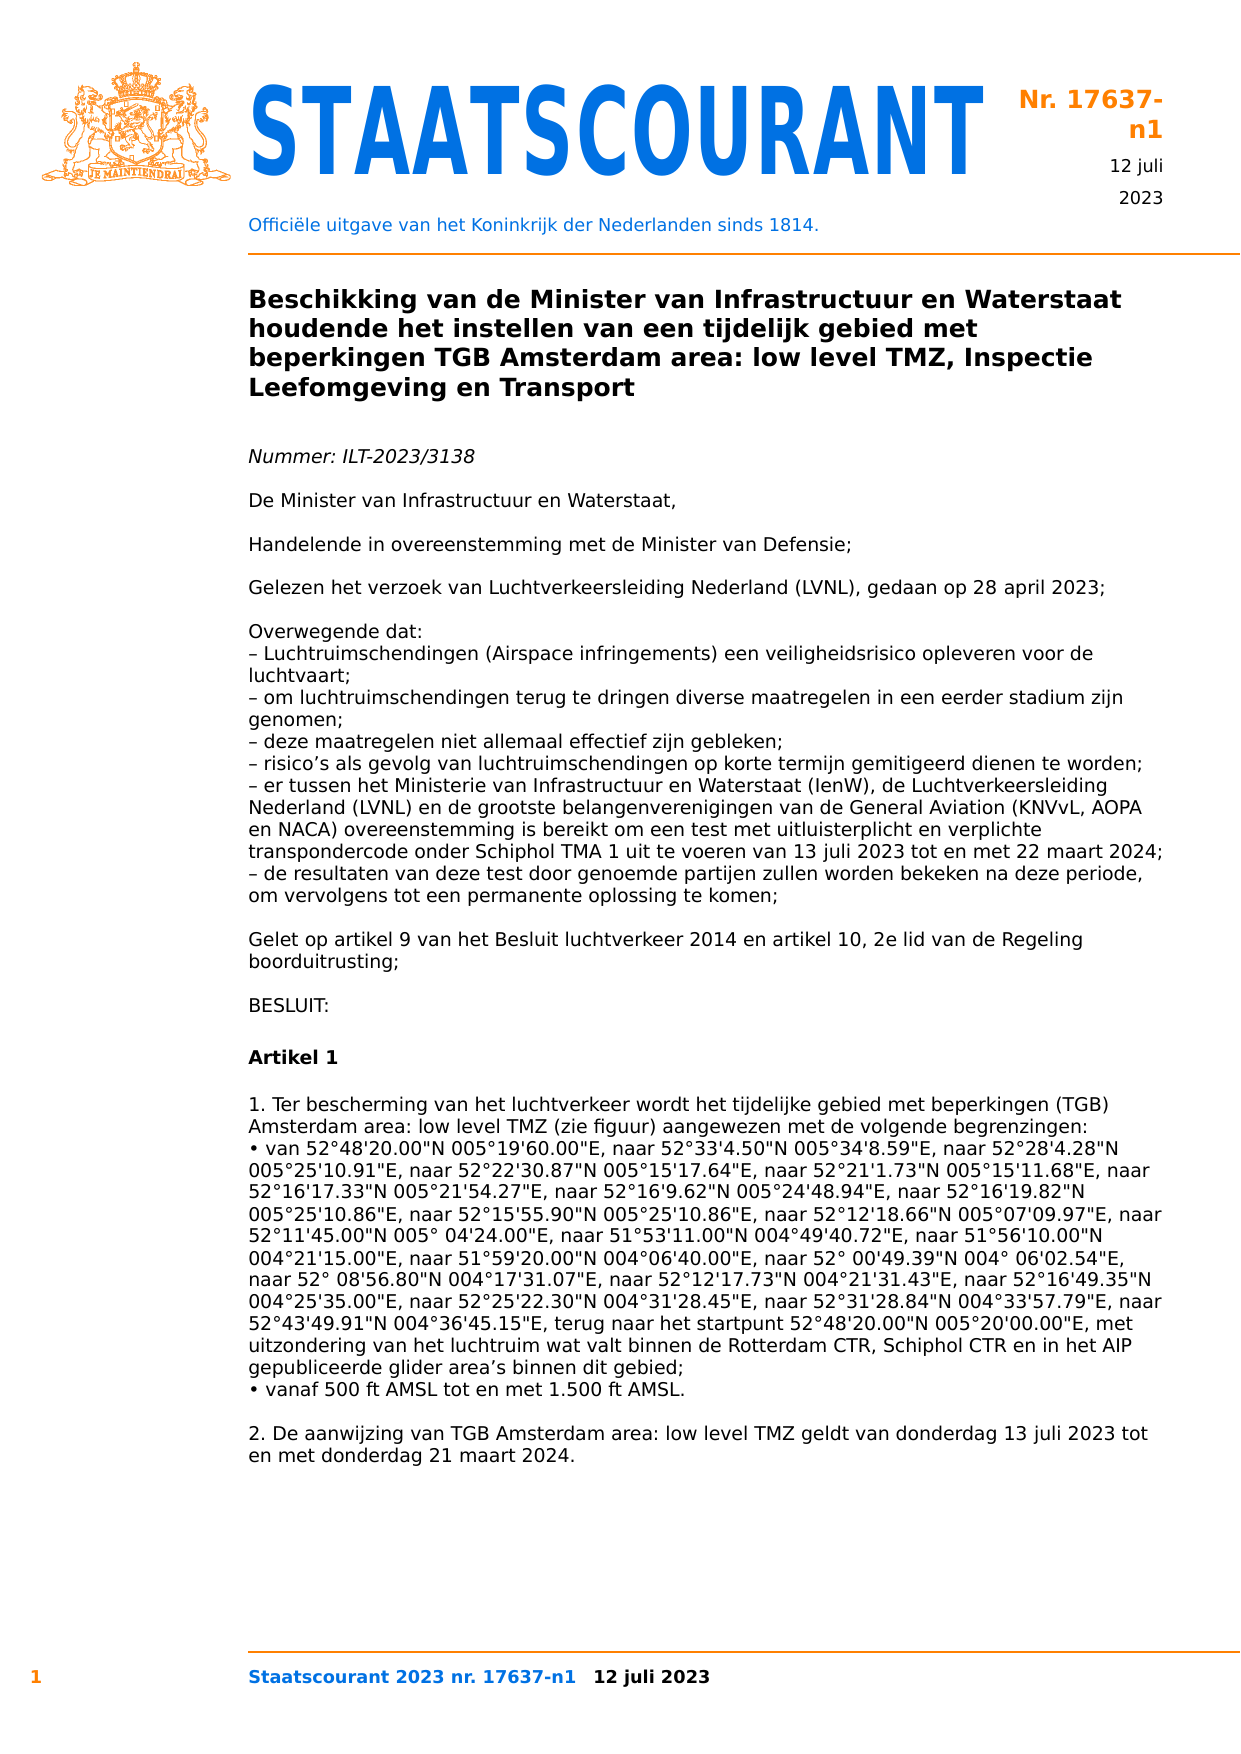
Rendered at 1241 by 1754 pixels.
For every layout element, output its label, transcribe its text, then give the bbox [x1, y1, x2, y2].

text 2. De aanwijzing van TGB Amsterdam area: low level TMZ geldt van donderdag 13 juli 2023 tot en met donderdag 21 maart 2024. [248, 1423, 1163, 1467]
text Gelezen het verzoek van Luchtverkeersleiding Nederland (LVNL), gedaan op 28 april 2023; [248, 577, 1163, 599]
text – deze maatregelen niet allemaal effectief zijn gebleken; [248, 731, 1163, 753]
text • vanaf 500 ft AMSL tot en met 1.500 ft AMSL. [248, 1379, 1163, 1401]
text Gelet op artikel 9 van het Besluit luchtverkeer 2014 en artikel 10, 2e lid van de Regeling boorduitrusting; [248, 929, 1163, 973]
text • van 52°48'20.00"N 005°19'60.00"E, naar 52°33'4.50"N 005°34'8.59"E, naar 52°28'4.28"N 005°25'10.91"E, naar 52°22'30.87"N 005°15'17.64"E, naar 52°21'1.73"N 005°15'11.68"E, naar 52°16'17.33"N 005°21'54.27"E, naar 52°16'9.62"N 005°24'48.94"E, naar 52°16'19.82"N 005°25'10.86"E, naar 52°15'55.90"N 005°25'10.86"E, naar 52°12'18.66"N 005°07'09.97"E, naar 52°11'45.00"N 005° 04'24.00"E, naar 51°53'11.00"N 004°49'40.72"E, naar 51°56'10.00"N 004°21'15.00"E, naar 51°59'20.00"N 004°06'40.00"E, naar 52° 00'49.39"N 004° 06'02.54"E, naar 52° 08'56.80"N 004°17'31.07"E, naar 52°12'17.73"N 004°21'31.43"E, naar 52°16'49.35"N 004°25'35.00"E, naar 52°25'22.30"N 004°31'28.45"E, naar 52°31'28.84"N 004°33'57.79"E, naar 52°43'49.91"N 004°36'45.15"E, terug naar het startpunt 52°48'20.00"N 005°20'00.00"E, met uitzondering van het luchtruim wat valt binnen de Rotterdam CTR, Schiphol CTR en in het AIP gepubliceerde glider area’s binnen dit gebied; [248, 1137, 1163, 1379]
text Nummer: ILT-2023/3138 [248, 446, 1163, 468]
table_cell Officiële uitgave van het Koninkrijk der Nederlanden sinds 1814. [248, 215, 1240, 253]
subtitle Beschikking van de Minister van Infrastructuur en Waterstaat houdende het instellen van een tijdelijk gebied met beperkingen TGB Amsterdam area: low level TMZ, Inspectie Leefomgeving en Transport [248, 285, 1163, 402]
table_cell 2023 [998, 183, 1240, 215]
table_header [25, 62, 248, 253]
picture [41, 62, 231, 186]
text BESLUIT: [248, 994, 1163, 1017]
subtitle Artikel 1 [248, 1047, 1163, 1068]
text De Minister van Infrastructuur en Waterstaat, [248, 489, 1163, 512]
text – Luchtruimschendingen (Airspace infringements) een veiligheidsrisico opleveren voor de luchtvaart; [248, 643, 1163, 687]
text Handelende in overeenstemming met de Minister van Defensie; [248, 533, 1163, 555]
text Overwegende dat: [248, 621, 1163, 643]
text 1. Ter bescherming van het luchtverkeer wordt het tijdelijke gebied met beperkingen (TGB) Amsterdam area: low level TMZ (zie figuur) aangewezen met de volgende begrenzingen: [248, 1093, 1163, 1137]
text – de resultaten van deze test door genoemde partijen zullen worden bekeken na deze periode, om vervolgens tot een permanente oplossing te komen; [248, 863, 1163, 907]
table_header STAATSCOURANT [248, 62, 998, 215]
text – er tussen het Ministerie van Infrastructuur en Waterstaat (IenW), de Luchtverkeersleiding Nederland (LVNL) en de grootste belangenverenigingen van de General Aviation (KNVvL, AOPA en NACA) overeenstemming is bereikt om een test met uitluisterplicht en verplichte transpondercode onder Schiphol TMA 1 uit te voeren van 13 juli 2023 tot en met 22 maart 2024; [248, 775, 1163, 863]
table_cell 12 juli [998, 150, 1240, 182]
text – om luchtruimschendingen terug te dringen diverse maatregelen in een eerder stadium zijn genomen; [248, 687, 1163, 731]
table_header Nr. 17637-n1 [998, 62, 1240, 150]
text – risico’s als gevolg van luchtruimschendingen op korte termijn gemitigeerd dienen te worden; [248, 753, 1163, 775]
